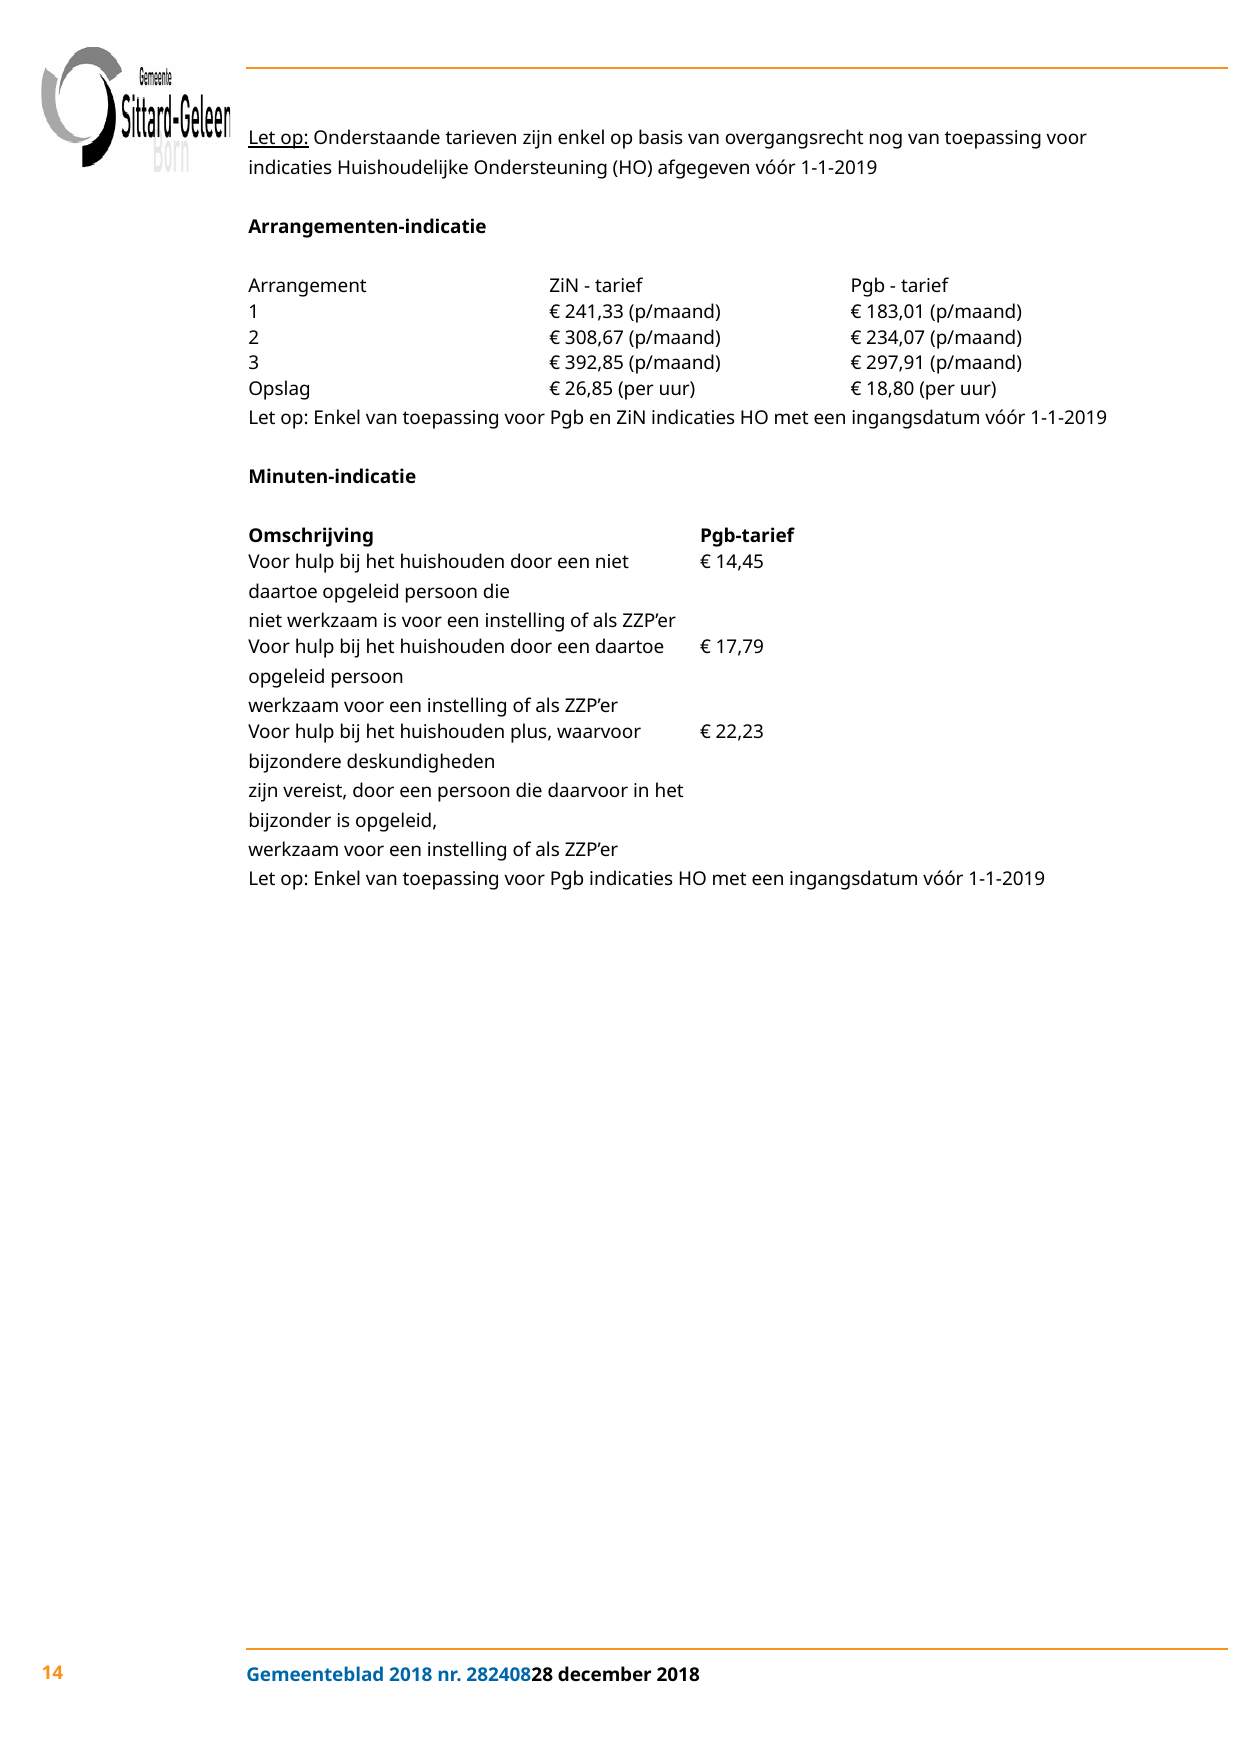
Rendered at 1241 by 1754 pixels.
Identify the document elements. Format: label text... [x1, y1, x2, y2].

table_cell € 183,01 (p/maand) [850, 298, 1152, 324]
table_cell € 17,79 [700, 633, 1152, 718]
text Let op: Enkel van toepassing voor Pgb indicaties HO met een ingangsdatum vóór 1-1-2019 [248, 866, 1152, 891]
table_cell € 18,80 (per uur) [850, 375, 1152, 401]
table_cell 2 [248, 324, 549, 349]
table_cell Voor hulp bij het huishouden door een niet daartoe opgeleid persoon die niet werkzaam is voor een instelling of als ZZP’er [248, 549, 700, 633]
table_cell € 14,45 [700, 549, 1152, 633]
table_header Pgb-tarief [700, 523, 1152, 548]
text Minuten-indicatie [248, 463, 1152, 489]
table_header ZiN - tarief [549, 273, 850, 298]
table_cell € 22,23 [700, 718, 1152, 862]
text Let op: Enkel van toepassing voor Pgb en ZiN indicaties HO met een ingangsdatum vóór 1-1-2019 [248, 404, 1152, 430]
text Arrangementen-indicatie [248, 213, 1152, 239]
table_header Pgb - tarief [850, 273, 1152, 298]
table_header Omschrijving [248, 523, 700, 548]
text Let op: Onderstaande tarieven zijn enkel op basis van overgangsrecht nog van toepassing voor indicaties Huishoudelijke Ondersteuning (HO) afgegeven vóór 1-1-2019 [248, 124, 1152, 180]
table_cell € 234,07 (p/maand) [850, 324, 1152, 349]
picture [41, 47, 231, 172]
table_header Arrangement [248, 273, 549, 298]
table_cell Voor hulp bij het huishouden plus, waarvoor bijzondere deskundigheden zijn vereist, door een persoon die daarvoor in het bijzonder is opgeleid, werkzaam voor een instelling of als ZZP’er [248, 718, 700, 862]
table_cell 3 [248, 350, 549, 375]
table_cell Voor hulp bij het huishouden door een daartoe opgeleid persoon werkzaam voor een instelling of als ZZP’er [248, 633, 700, 718]
table_cell 1 [248, 298, 549, 324]
table_cell € 308,67 (p/maand) [549, 324, 850, 349]
table_cell € 392,85 (p/maand) [549, 350, 850, 375]
table_cell € 26,85 (per uur) [549, 375, 850, 401]
table_cell € 297,91 (p/maand) [850, 350, 1152, 375]
table_cell € 241,33 (p/maand) [549, 298, 850, 324]
table_cell Opslag [248, 375, 549, 401]
